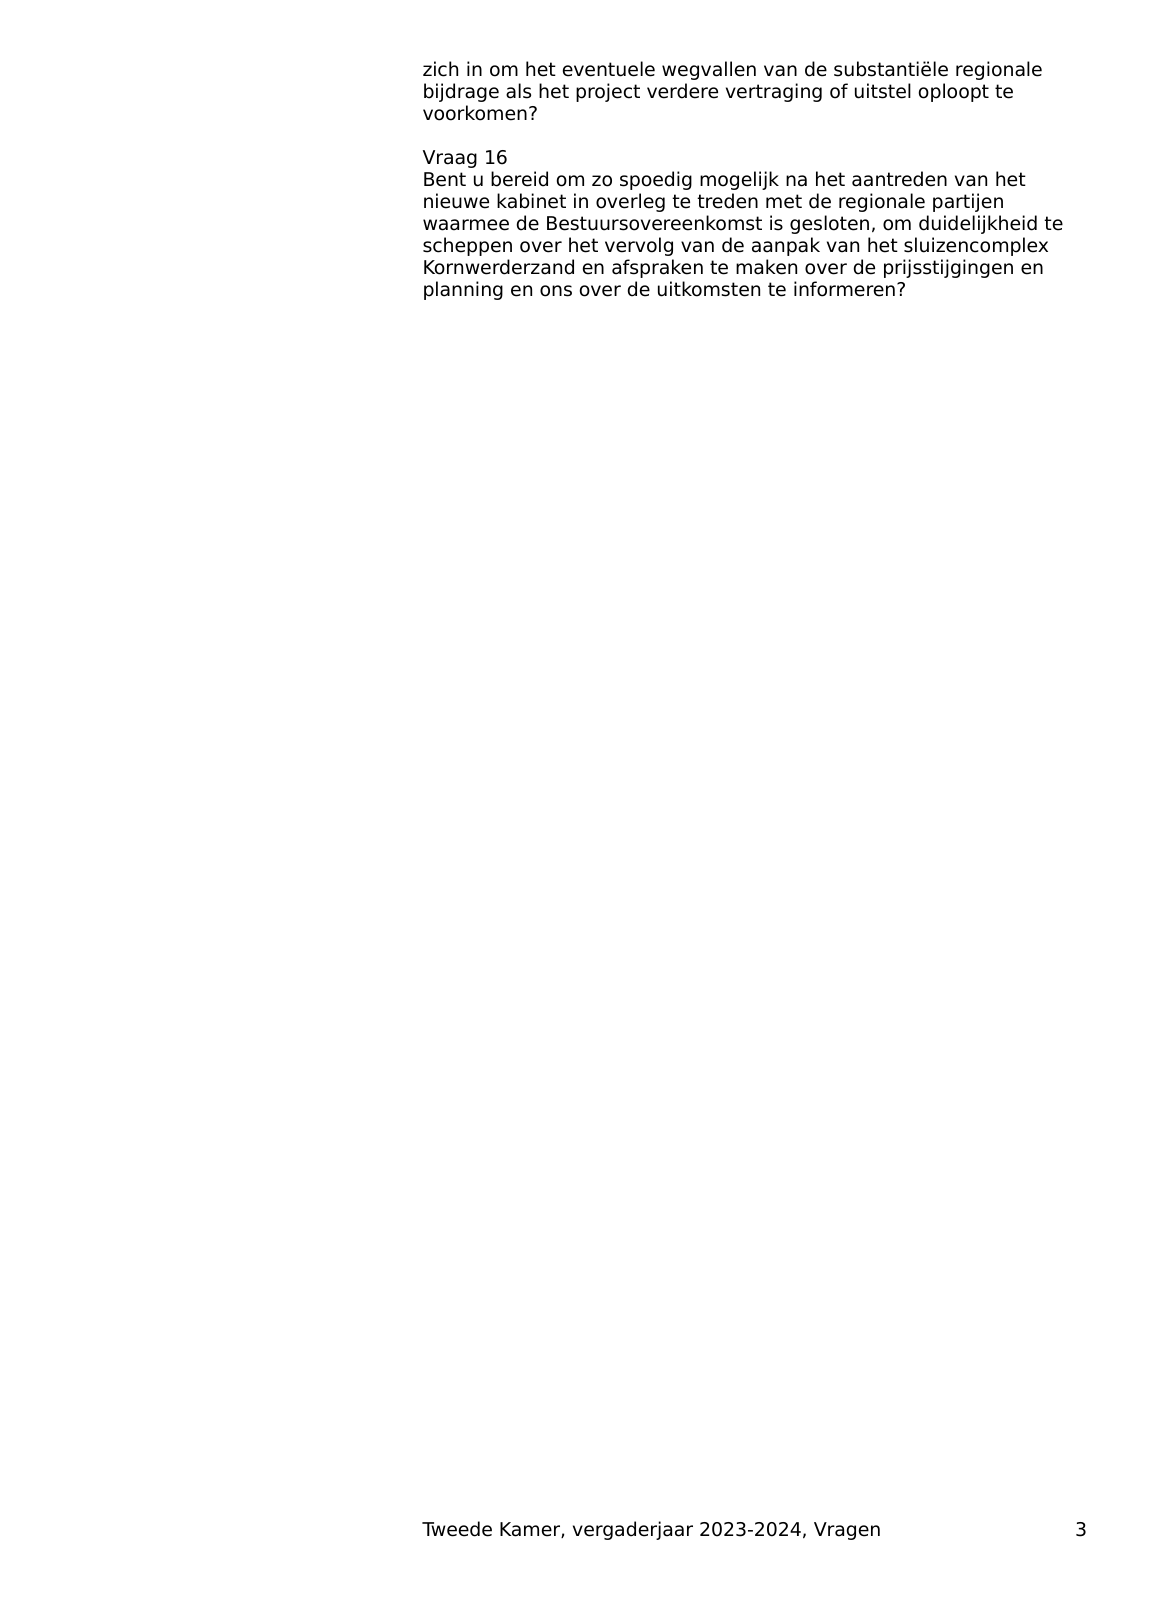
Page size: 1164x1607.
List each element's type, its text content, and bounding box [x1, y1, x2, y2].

text zich in om het eventuele wegvallen van de substantiële regionale bijdrage als het project verdere vertraging of uitstel oploopt te voorkomen? [422, 59, 1087, 125]
text Vraag 16 [422, 147, 1087, 169]
text Bent u bereid om zo spoedig mogelijk na het aantreden van het nieuwe kabinet in overleg te treden met de regionale partijen waarmee de Bestuursovereenkomst is gesloten, om duidelijkheid te scheppen over het vervolg van de aanpak van het sluizencomplex Kornwerderzand en afspraken te maken over de prijsstijgingen en planning en ons over de uitkomsten te informeren? [422, 169, 1087, 301]
